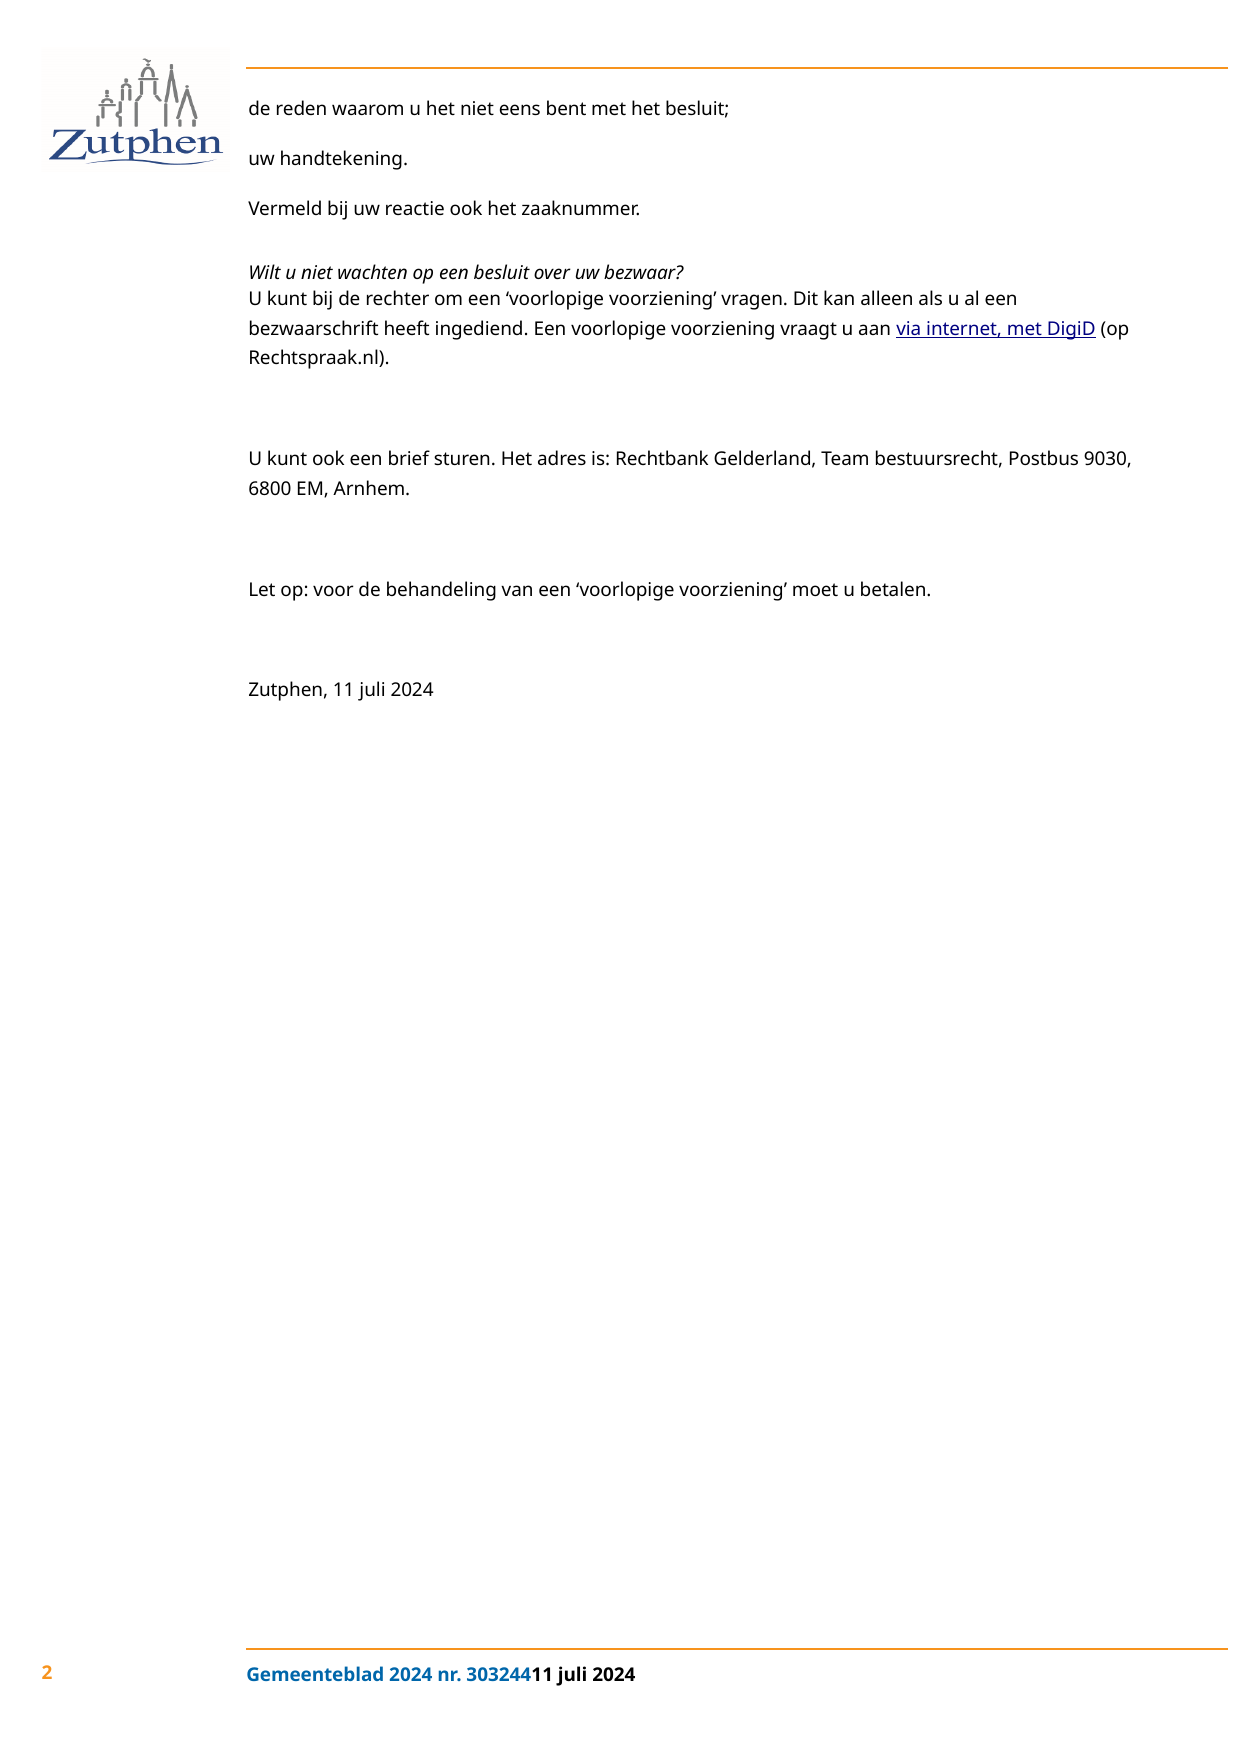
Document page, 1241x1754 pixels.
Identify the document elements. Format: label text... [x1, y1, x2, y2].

text de reden waarom u het niet eens bent met het besluit; [248, 95, 1152, 121]
picture [41, 47, 231, 172]
text Let op: voor de behandeling van een ‘voorlopige voorziening’ moet u betalen. [248, 576, 1152, 601]
text U kunt ook een brief sturen. Het adres is: Rechtbank Gelderland, Team bestuursrecht, Postbus 9030, 6800 EM, Arnhem. [248, 445, 1152, 501]
text Vermeld bij uw reactie ook het zaaknummer. [248, 196, 1152, 221]
text uw handtekening. [248, 145, 1152, 171]
text U kunt bij de rechter om een ‘voorlopige voorziening’ vragen. Dit kan alleen als u al een bezwaarschrift heeft ingediend. Een voorlopige voorziening vraagt u aan via internet, met DigiD (op Rechtspraak.nl). [248, 285, 1152, 370]
text Zutphen, 11 juli 2024 [248, 677, 1152, 702]
text Wilt u niet wachten op een besluit over uw bezwaar? [248, 259, 1152, 285]
